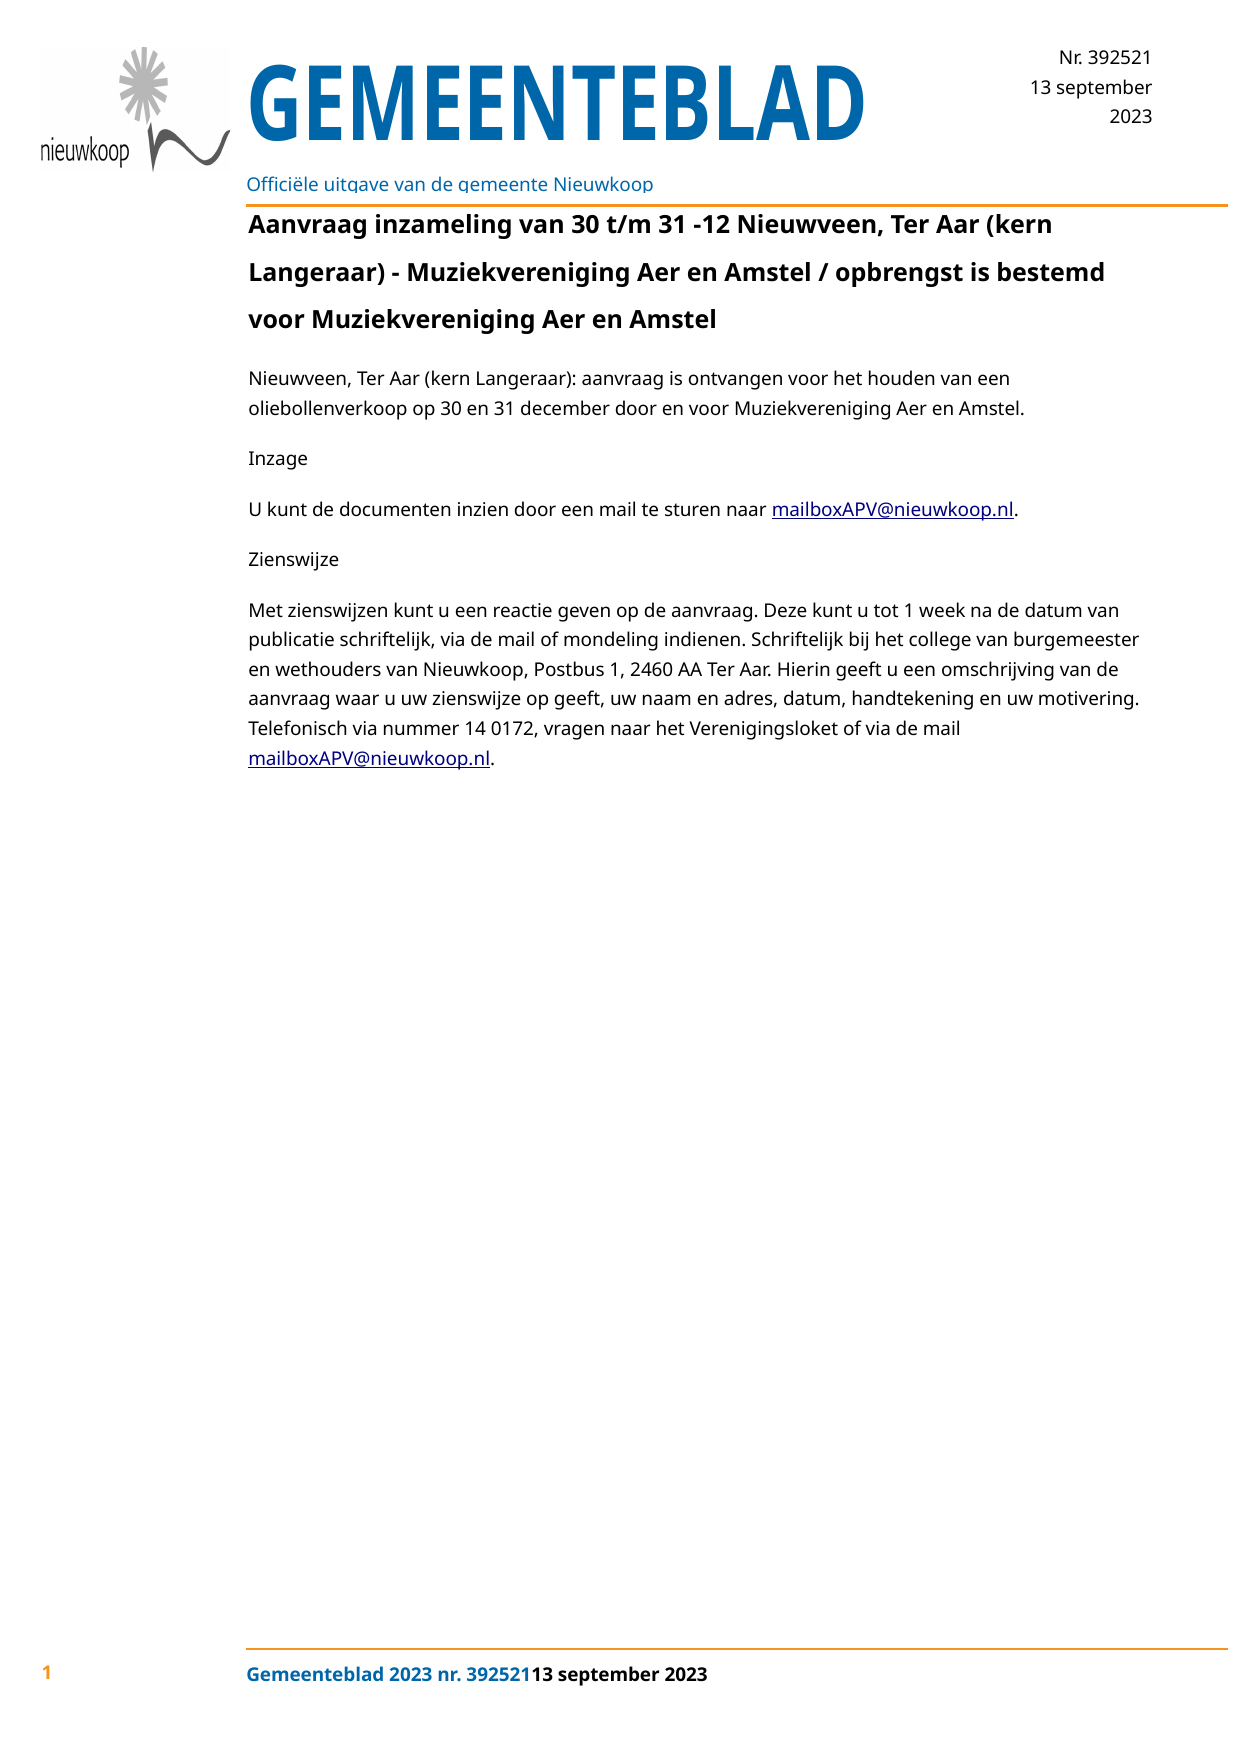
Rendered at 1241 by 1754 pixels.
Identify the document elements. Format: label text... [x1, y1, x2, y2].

text U kunt de documenten inzien door een mail te sturen naar mailboxAPV@nieuwkoop.nl. [248, 496, 1152, 522]
text Zienswijze [248, 546, 1152, 572]
text Nieuwveen, Ter Aar (kern Langeraar): aanvraag is ontvangen voor het houden van een oliebollenverkoop op 30 en 31 december door en voor Muziekvereniging Aer en Amstel. [248, 366, 1152, 421]
text Aanvraag inzameling van 30 t/m 31 -12 Nieuwveen, Ter Aar (kern Langeraar) - Muziekvereniging Aer en Amstel / opbrengst is bestemd voor Muziekvereniging Aer en Amstel [248, 207, 1152, 336]
text Inzage [248, 446, 1152, 471]
text Met zienswijzen kunt u een reactie geven op de aanvraag. Deze kunt u tot 1 week na de datum van publicatie schriftelijk, via de mail of mondeling indienen. Schriftelijk bij het college van burgemeester en wethouders van Nieuwkoop, Postbus 1, 2460 AA Ter Aar. Hierin geeft u een omschrijving van de aanvraag waar u uw zienswijze op geeft, uw naam en adres, datum, handtekening en uw motivering. Telefonisch via nummer 14 0172, vragen naar het Verenigingsloket of via de mail mailboxAPV@nieuwkoop.nl. [248, 597, 1152, 770]
picture [41, 47, 231, 172]
